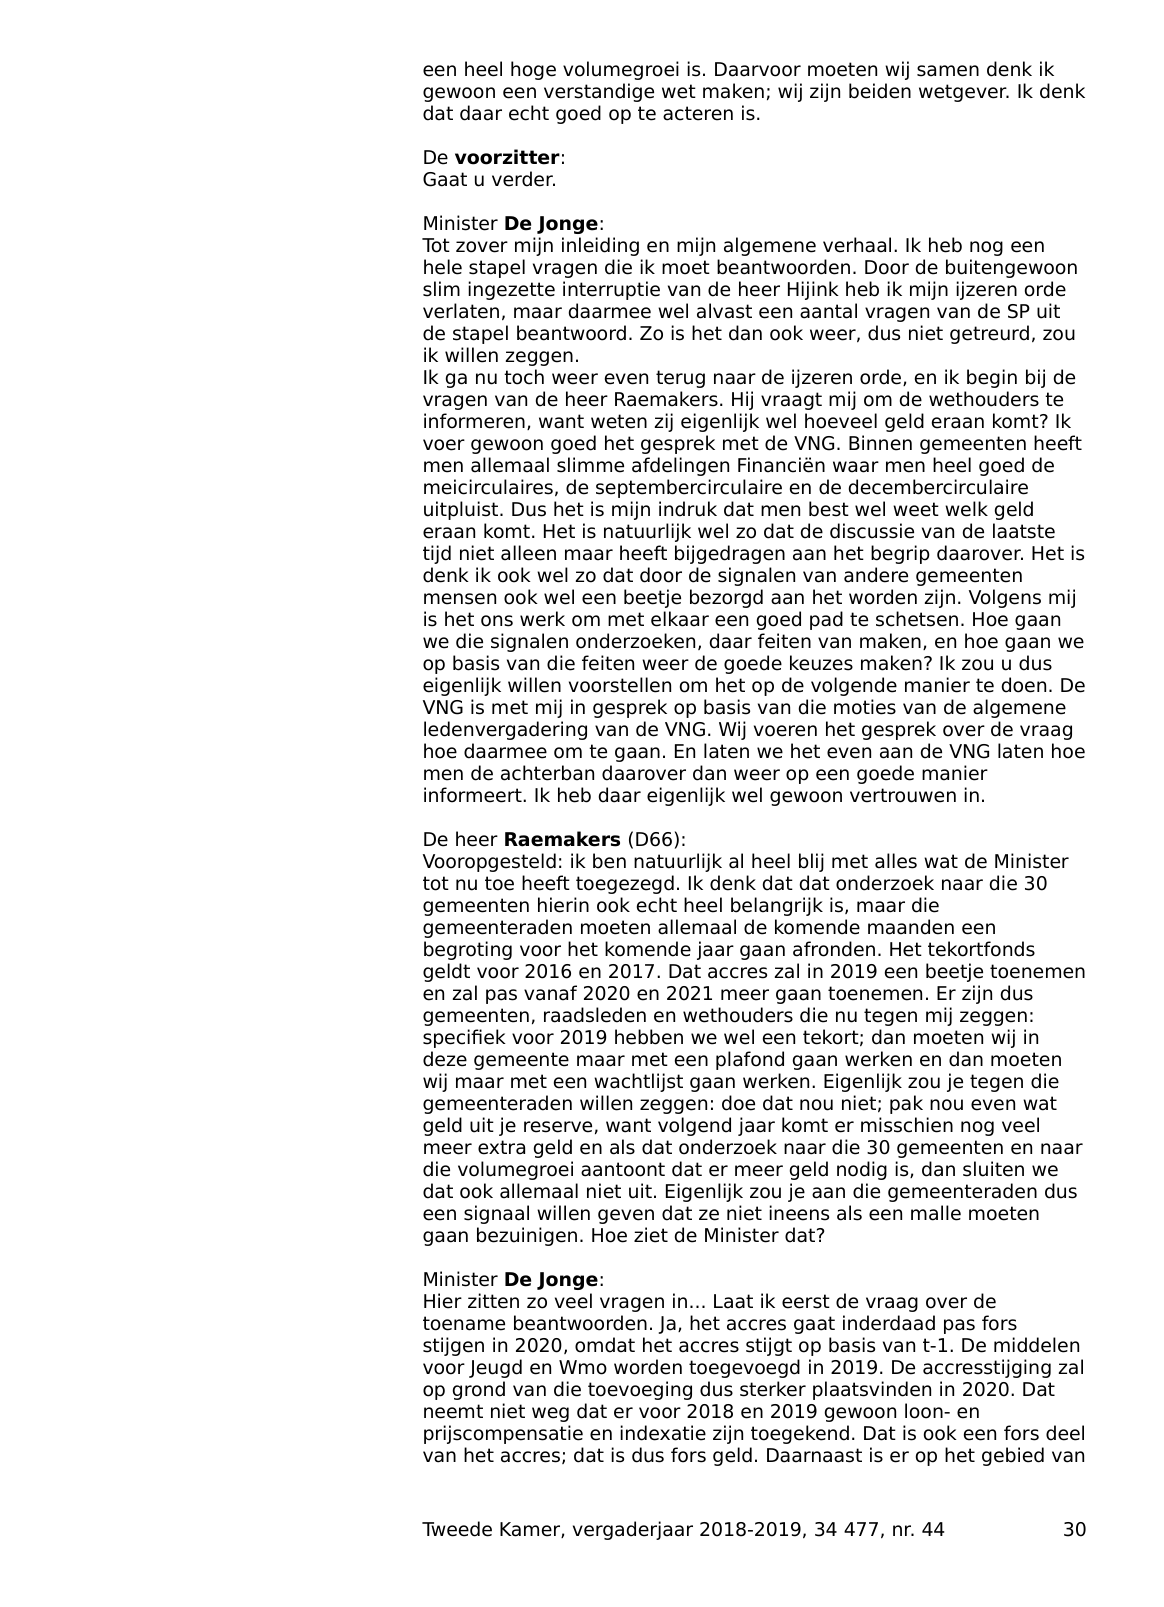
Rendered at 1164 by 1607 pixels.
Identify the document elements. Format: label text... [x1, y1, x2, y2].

text Minister De Jonge: [422, 1269, 1087, 1291]
text een heel hoge volumegroei is. Daarvoor moeten wij samen denk ik gewoon een verstandige wet maken; wij zijn beiden wetgever. Ik denk dat daar echt goed op te acteren is. [422, 59, 1087, 125]
text De heer Raemakers (D66): [422, 829, 1087, 851]
text Ik ga nu toch weer even terug naar de ijzeren orde, en ik begin bij de vragen van de heer Raemakers. Hij vraagt mij om de wethouders te informeren, want weten zij eigenlijk wel hoeveel geld eraan komt? Ik voer gewoon goed het gesprek met de VNG. Binnen gemeenten heeft men allemaal slimme afdelingen Financiën waar men heel goed de meicirculaires, de septembercirculaire en de decembercirculaire uitpluist. Dus het is mijn indruk dat men best wel weet welk geld eraan komt. Het is natuurlijk wel zo dat de discussie van de laatste tijd niet alleen maar heeft bijgedragen aan het begrip daarover. Het is denk ik ook wel zo dat door de signalen van andere gemeenten mensen ook wel een beetje bezorgd aan het worden zijn. Volgens mij is het ons werk om met elkaar een goed pad te schetsen. Hoe gaan we die signalen onderzoeken, daar feiten van maken, en hoe gaan we op basis van die feiten weer de goede keuzes maken? Ik zou u dus eigenlijk willen voorstellen om het op de volgende manier te doen. De VNG is met mij in gesprek op basis van die moties van de algemene ledenvergadering van de VNG. Wij voeren het gesprek over de vraag hoe daarmee om te gaan. En laten we het even aan de VNG laten hoe men de achterban daarover dan weer op een goede manier informeert. Ik heb daar eigenlijk wel gewoon vertrouwen in. [422, 367, 1087, 807]
text Vooropgesteld: ik ben natuurlijk al heel blij met alles wat de Minister tot nu toe heeft toegezegd. Ik denk dat dat onderzoek naar die 30 gemeenten hierin ook echt heel belangrijk is, maar die gemeenteraden moeten allemaal de komende maanden een begroting voor het komende jaar gaan afronden. Het tekortfonds geldt voor 2016 en 2017. Dat accres zal in 2019 een beetje toenemen en zal pas vanaf 2020 en 2021 meer gaan toenemen. Er zijn dus gemeenten, raadsleden en wethouders die nu tegen mij zeggen: specifiek voor 2019 hebben we wel een tekort; dan moeten wij in deze gemeente maar met een plafond gaan werken en dan moeten wij maar met een wachtlijst gaan werken. Eigenlijk zou je tegen die gemeenteraden willen zeggen: doe dat nou niet; pak nou even wat geld uit je reserve, want volgend jaar komt er misschien nog veel meer extra geld en als dat onderzoek naar die 30 gemeenten en naar die volumegroei aantoont dat er meer geld nodig is, dan sluiten we dat ook allemaal niet uit. Eigenlijk zou je aan die gemeenteraden dus een signaal willen geven dat ze niet ineens als een malle moeten gaan bezuinigen. Hoe ziet de Minister dat? [422, 851, 1087, 1247]
text De voorzitter: [422, 147, 1087, 169]
text Gaat u verder. [422, 169, 1087, 191]
text Hier zitten zo veel vragen in... Laat ik eerst de vraag over de toename beantwoorden. Ja, het accres gaat inderdaad pas fors stijgen in 2020, omdat het accres stijgt op basis van t-1. De middelen voor Jeugd en Wmo worden toegevoegd in 2019. De accresstijging zal op grond van die toevoeging dus sterker plaatsvinden in 2020. Dat neemt niet weg dat er voor 2018 en 2019 gewoon loon- en prijscompensatie en indexatie zijn toegekend. Dat is ook een fors deel van het accres; dat is dus fors geld. Daarnaast is er op het gebied van [422, 1291, 1087, 1467]
text Tot zover mijn inleiding en mijn algemene verhaal. Ik heb nog een hele stapel vragen die ik moet beantwoorden. Door de buitengewoon slim ingezette interruptie van de heer Hijink heb ik mijn ijzeren orde verlaten, maar daarmee wel alvast een aantal vragen van de SP uit de stapel beantwoord. Zo is het dan ook weer, dus niet getreurd, zou ik willen zeggen. [422, 235, 1087, 367]
text Minister De Jonge: [422, 213, 1087, 235]
